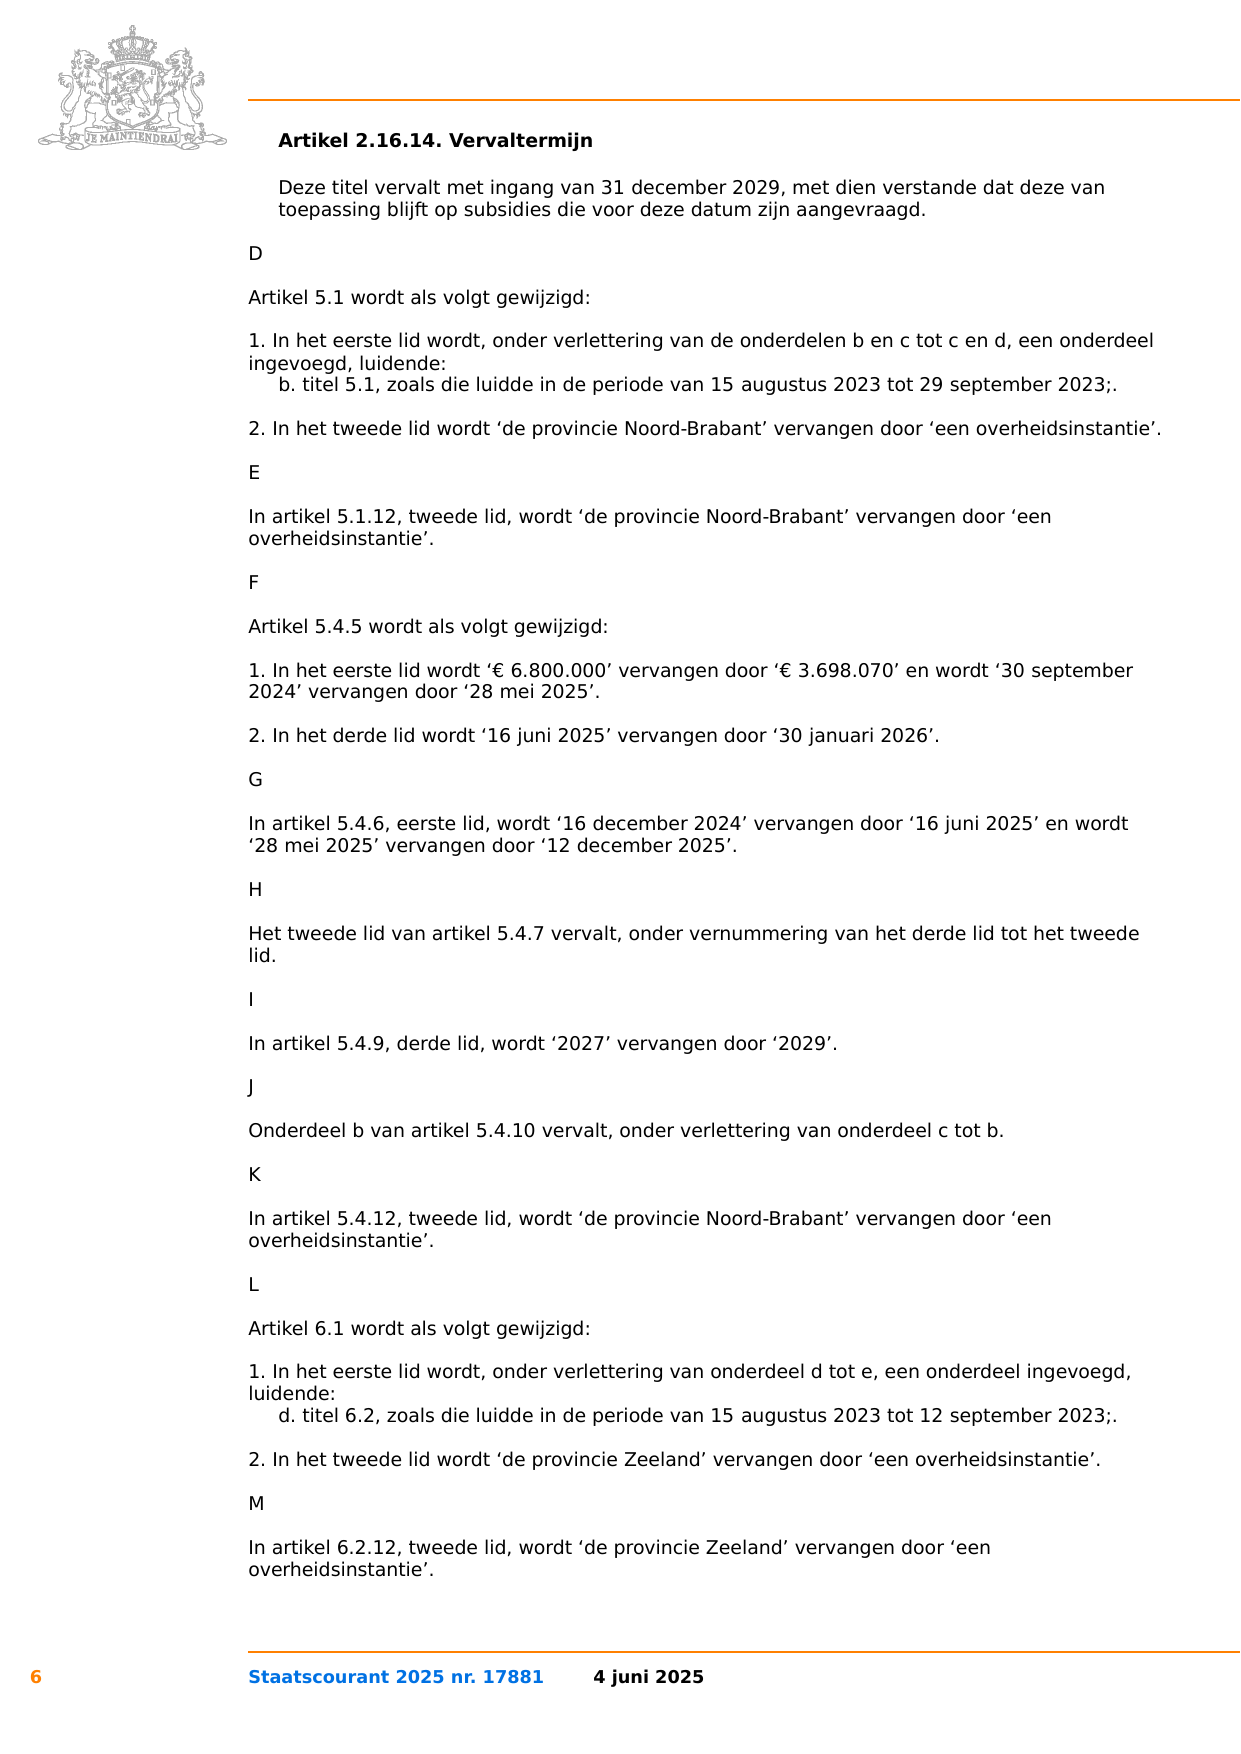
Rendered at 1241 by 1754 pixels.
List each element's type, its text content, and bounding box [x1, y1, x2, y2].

text 2. In het tweede lid wordt ‘de provincie Noord-Brabant’ vervangen door ‘een overheidsinstantie’. [248, 418, 1163, 440]
text 1. In het eerste lid wordt, onder verlettering van de onderdelen b en c tot c en d, een onderdeel ingevoegd, luidende: [248, 330, 1163, 374]
picture [38, 25, 227, 150]
text M [248, 1493, 1163, 1515]
text K [248, 1164, 1163, 1186]
text H [248, 879, 1163, 901]
text F [248, 572, 1163, 594]
text In artikel 5.1.12, tweede lid, wordt ‘de provincie Noord-Brabant’ vervangen door ‘een overheidsinstantie’. [248, 506, 1163, 550]
text 1. In het eerste lid wordt, onder verlettering van onderdeel d tot e, een onderdeel ingevoegd, luidende: [248, 1361, 1163, 1405]
text Het tweede lid van artikel 5.4.7 vervalt, onder vernummering van het derde lid tot het tweede lid. [248, 923, 1163, 967]
text In artikel 5.4.9, derde lid, wordt ‘2027’ vervangen door ‘2029’. [248, 1032, 1163, 1054]
text E [248, 462, 1163, 484]
text In artikel 5.4.12, tweede lid, wordt ‘de provincie Noord-Brabant’ vervangen door ‘een overheidsinstantie’. [248, 1208, 1163, 1252]
text In artikel 6.2.12, tweede lid, wordt ‘de provincie Zeeland’ vervangen door ‘een overheidsinstantie’. [248, 1537, 1163, 1581]
text 2. In het derde lid wordt ‘16 juni 2025’ vervangen door ‘30 januari 2026’. [248, 725, 1163, 747]
text 2. In het tweede lid wordt ‘de provincie Zeeland’ vervangen door ‘een overheidsinstantie’. [248, 1449, 1163, 1471]
text 1. In het eerste lid wordt ‘€ 6.800.000’ vervangen door ‘€ 3.698.070’ en wordt ‘30 september 2024’ vervangen door ‘28 mei 2025’. [248, 659, 1163, 703]
text b. titel 5.1, zoals die luidde in de periode van 15 augustus 2023 tot 29 september 2023;. [278, 374, 1163, 396]
text D [248, 243, 1163, 265]
text Artikel 6.1 wordt als volgt gewijzigd: [248, 1317, 1163, 1339]
text In artikel 5.4.6, eerste lid, wordt ‘16 december 2024’ vervangen door ‘16 juni 2025’ en wordt ‘28 mei 2025’ vervangen door ‘12 december 2025’. [248, 813, 1163, 857]
text d. titel 6.2, zoals die luidde in de periode van 15 augustus 2023 tot 12 september 2023;. [278, 1405, 1163, 1427]
text Artikel 5.1 wordt als volgt gewijzigd: [248, 287, 1163, 308]
text I [248, 988, 1163, 1011]
text G [248, 769, 1163, 791]
text J [248, 1076, 1163, 1098]
text L [248, 1274, 1163, 1296]
text Artikel 5.4.5 wordt als volgt gewijzigd: [248, 616, 1163, 638]
text Deze titel vervalt met ingang van 31 december 2029, met dien verstande dat deze van toepassing blijft op subsidies die voor deze datum zijn aangevraagd. [278, 177, 1163, 221]
subtitle Artikel 2.16.14. Vervaltermijn [278, 130, 1163, 152]
text Onderdeel b van artikel 5.4.10 vervalt, onder verlettering van onderdeel c tot b. [248, 1120, 1163, 1142]
